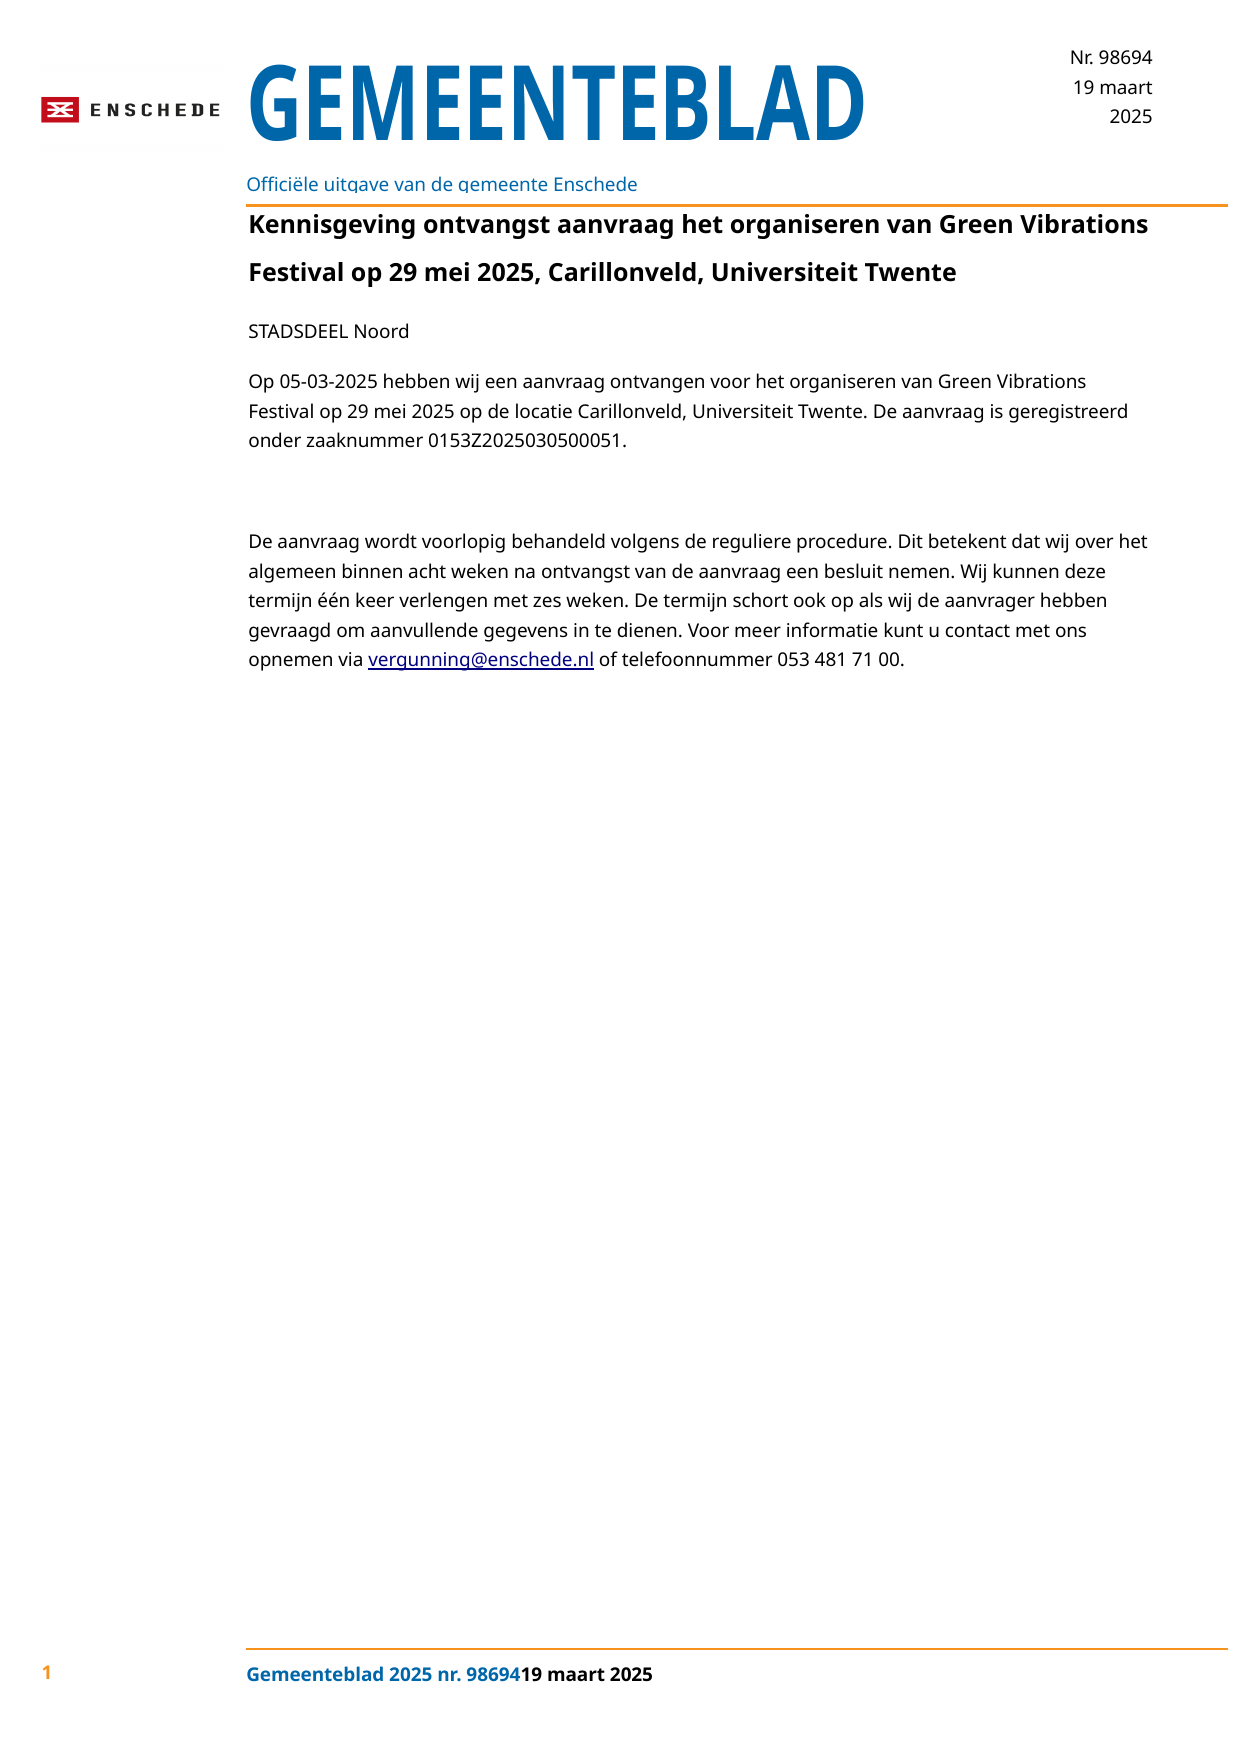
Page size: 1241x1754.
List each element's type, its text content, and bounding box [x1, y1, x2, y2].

picture [41, 47, 231, 172]
text Kennisgeving ontvangst aanvraag het organiseren van Green Vibrations Festival op 29 mei 2025, Carillonveld, Universiteit Twente [248, 207, 1152, 288]
text Op 05-03-2025 hebben wij een aanvraag ontvangen voor het organiseren van Green Vibrations Festival op 29 mei 2025 op de locatie Carillonveld, Universiteit Twente. De aanvraag is geregistreerd onder zaaknummer 0153Z2025030500051. [248, 368, 1152, 453]
text De aanvraag wordt voorlopig behandeld volgens de reguliere procedure. Dit betekent dat wij over het algemeen binnen acht weken na ontvangst van de aanvraag een besluit nemen. Wij kunnen deze termijn één keer verlengen met zes weken. De termijn schort ook op als wij de aanvrager hebben gevraagd om aanvullende gegevens in te dienen. Voor meer informatie kunt u contact met ons opnemen via vergunning@enschede.nl of telefoonnummer 053 481 71 00. [248, 528, 1152, 672]
text STADSDEEL Noord [248, 318, 1152, 344]
